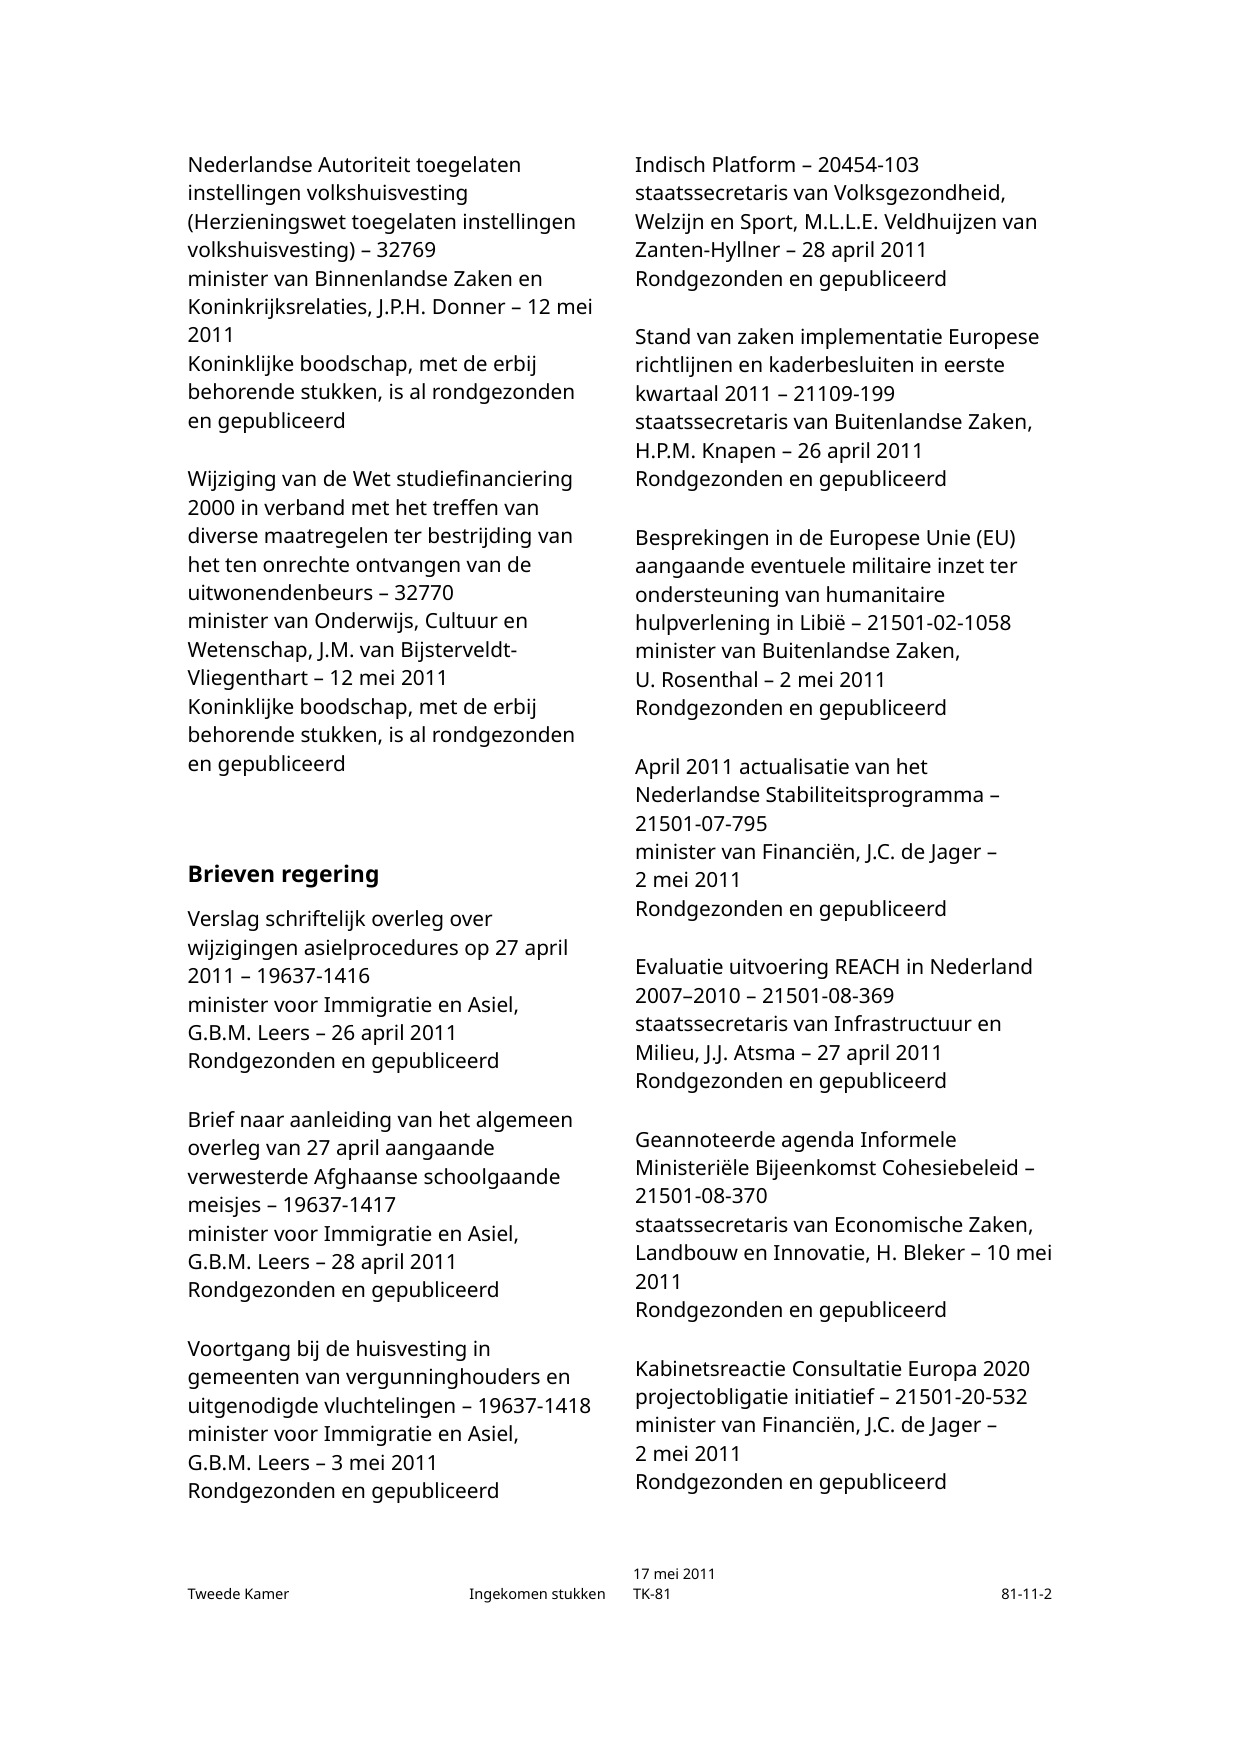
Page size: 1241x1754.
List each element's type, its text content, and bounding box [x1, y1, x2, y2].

text  [187, 807, 605, 836]
text staatssecretaris van Infrastructuur en Milieu, J.J. Atsma – 27 april 2011 [635, 1009, 1053, 1066]
text Wijziging van de Wet studiefinanciering 2000 in verband met het treffen van diverse maatregelen ter bestrijding van het ten onrechte ontvangen van de uitwonendenbeurs – 32770 [187, 464, 605, 607]
text Indisch Platform – 20454-103 [635, 150, 1053, 178]
text Rondgezonden en gepubliceerd [187, 1276, 605, 1304]
text Kabinetsreactie Consultatie Europa 2020 projectobligatie initiatief – 21501-20-532 [635, 1354, 1053, 1411]
text Nederlandse Autoriteit toegelaten instellingen volkshuisvesting (Herzieningswet toegelaten instellingen volkshuisvesting) – 32769 [187, 150, 605, 264]
text Rondgezonden en gepubliceerd [187, 1476, 605, 1505]
text minister van Binnenlandse Zaken en Koninkrijksrelaties, J.P.H. Donner – 12 mei 2011 [187, 264, 605, 349]
text minister voor Immigratie en Asiel, G.B.M. Leers – 3 mei 2011 [187, 1419, 605, 1476]
text staatssecretaris van Economische Zaken, Landbouw en Innovatie, H. Bleker – 10 mei 2011 [635, 1210, 1053, 1295]
text Rondgezonden en gepubliceerd [635, 1295, 1053, 1324]
text minister van Financiën, J.C. de Jager – 2 mei 2011 [635, 1411, 1053, 1467]
text minister van Financiën, J.C. de Jager – 2 mei 2011 [635, 837, 1053, 894]
text staatssecretaris van Volksgezondheid, Welzijn en Sport, M.L.L.E. Veldhuijzen van Zanten-Hyllner – 28 april 2011 [635, 178, 1053, 264]
text Rondgezonden en gepubliceerd [635, 264, 1053, 292]
text minister voor Immigratie en Asiel, G.B.M. Leers – 26 april 2011 [187, 990, 605, 1047]
text Evaluatie uitvoering REACH in Nederland 2007–2010 – 21501-08-369 [635, 952, 1053, 1009]
text Brief naar aanleiding van het algemeen overleg van 27 april aangaande verwesterde Afghaanse schoolgaande meisjes – 19637-1417 [187, 1105, 605, 1219]
text Rondgezonden en gepubliceerd [187, 1047, 605, 1075]
text Rondgezonden en gepubliceerd [635, 1467, 1053, 1496]
subtitle Brieven regering [187, 858, 605, 889]
text Koninklijke boodschap, met de erbij behorende stukken, is al rondgezonden en gepubliceerd [187, 349, 605, 434]
text staatssecretaris van Buitenlandse Zaken, H.P.M. Knapen – 26 april 2011 [635, 407, 1053, 464]
text Voortgang bij de huisvesting in gemeenten van vergunninghouders en uitgenodigde vluchtelingen – 19637-1418 [187, 1334, 605, 1419]
text Koninklijke boodschap, met de erbij behorende stukken, is al rondgezonden en gepubliceerd [187, 692, 605, 777]
text minister van Onderwijs, Cultuur en Wetenschap, J.M. van Bijsterveldt-Vliegenthart – 12 mei 2011 [187, 607, 605, 692]
text minister van Buitenlandse Zaken, U. Rosenthal – 2 mei 2011 [635, 637, 1053, 693]
text Rondgezonden en gepubliceerd [635, 464, 1053, 493]
text Besprekingen in de Europese Unie (EU) aangaande eventuele militaire inzet ter ondersteuning van humanitaire hulpverlening in Libië – 21501-02-1058 [635, 523, 1053, 637]
text Rondgezonden en gepubliceerd [635, 1066, 1053, 1095]
text Rondgezonden en gepubliceerd [635, 894, 1053, 922]
text Rondgezonden en gepubliceerd [635, 693, 1053, 722]
text Verslag schriftelijk overleg over wijzigingen asielprocedures op 27 april 2011 – 19637-1416 [187, 904, 605, 990]
text Stand van zaken implementatie Europese richtlijnen en kaderbesluiten in eerste kwartaal 2011 – 21109-199 [635, 322, 1053, 407]
text April 2011 actualisatie van het Nederlandse Stabiliteitsprogramma – 21501-07-795 [635, 752, 1053, 837]
text minister voor Immigratie en Asiel, G.B.M. Leers – 28 april 2011 [187, 1219, 605, 1276]
text Geannoteerde agenda Informele Ministeriële Bijeenkomst Cohesiebeleid – 21501-08-370 [635, 1125, 1053, 1210]
